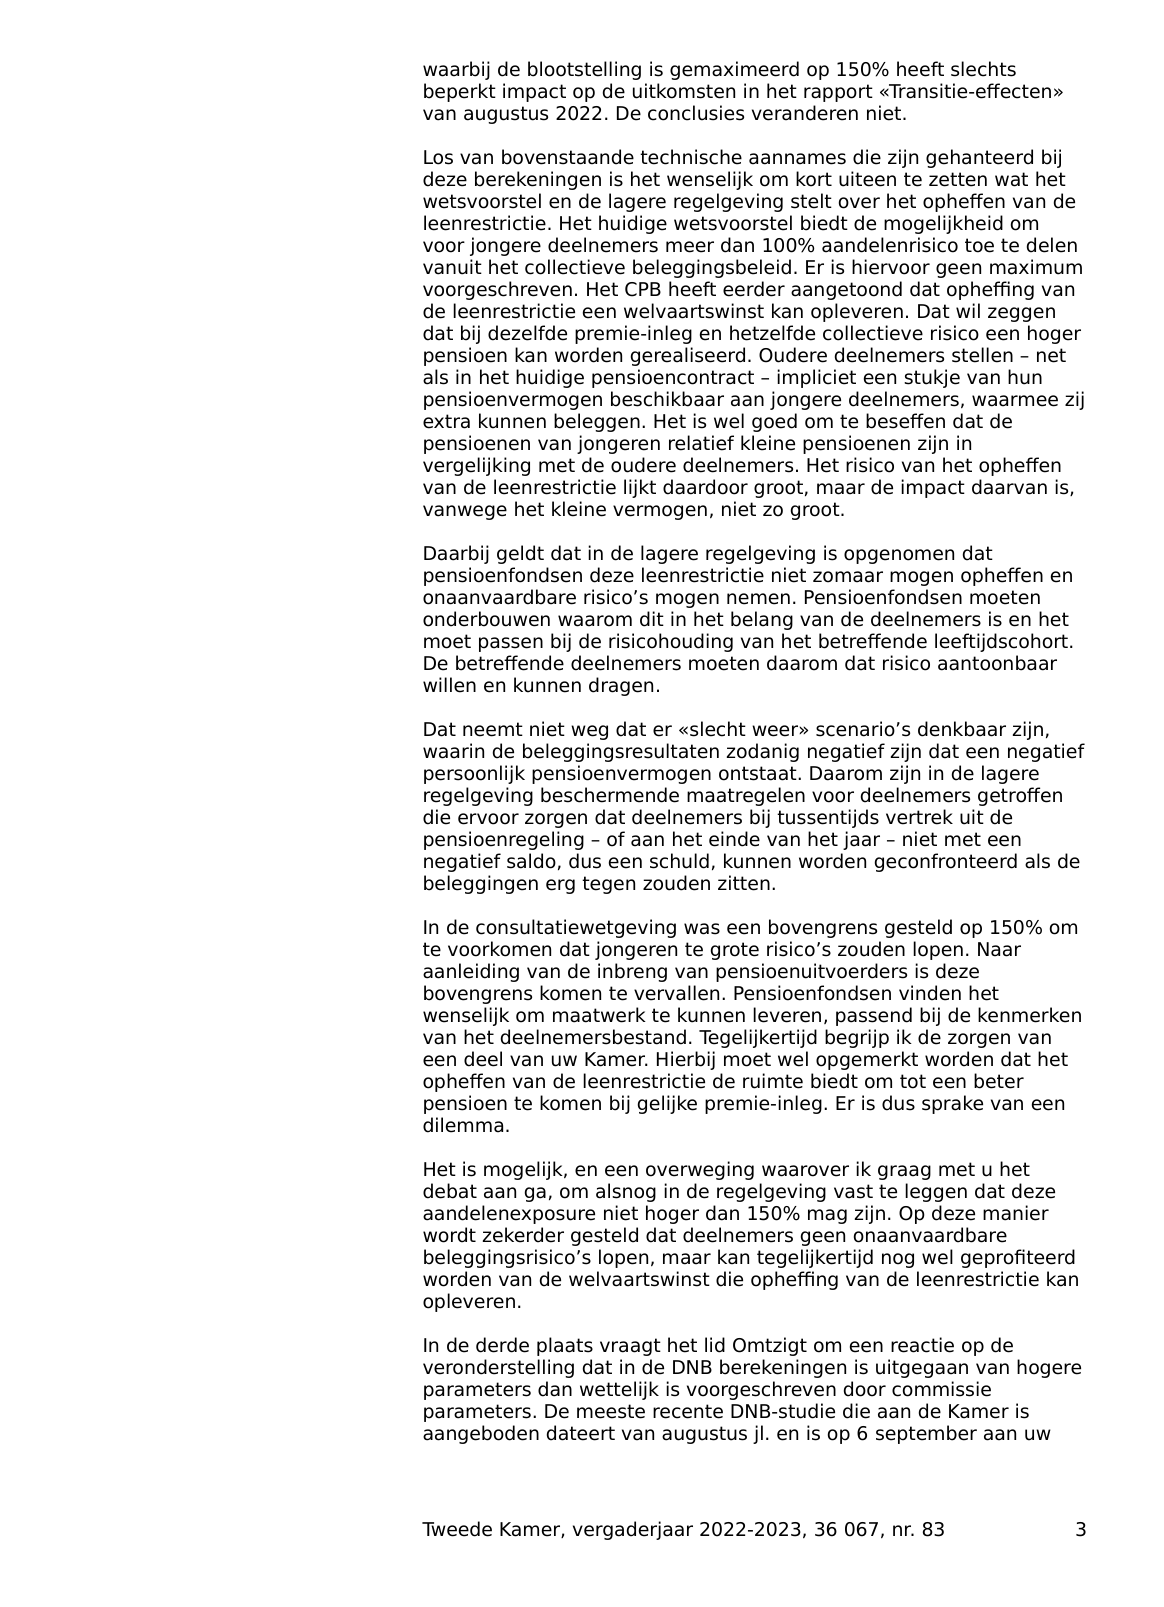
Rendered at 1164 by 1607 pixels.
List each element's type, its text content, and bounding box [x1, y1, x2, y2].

text Het is mogelijk, en een overweging waarover ik graag met u het debat aan ga, om alsnog in de regelgeving vast te leggen dat deze aandelenexposure niet hoger dan 150% mag zijn. Op deze manier wordt zekerder gesteld dat deelnemers geen onaanvaardbare beleggingsrisico’s lopen, maar kan tegelijkertijd nog wel geprofiteerd worden van de welvaartswinst die opheffing van de leenrestrictie kan opleveren. [422, 1159, 1087, 1313]
text Daarbij geldt dat in de lagere regelgeving is opgenomen dat pensioenfondsen deze leenrestrictie niet zomaar mogen opheffen en onaanvaardbare risico’s mogen nemen. Pensioenfondsen moeten onderbouwen waarom dit in het belang van de deelnemers is en het moet passen bij de risicohouding van het betreffende leeftijdscohort. De betreffende deelnemers moeten daarom dat risico aantoonbaar willen en kunnen dragen. [422, 543, 1087, 697]
text waarbij de blootstelling is gemaximeerd op 150% heeft slechts beperkt impact op de uitkomsten in het rapport «Transitie-effecten» van augustus 2022. De conclusies veranderen niet. [422, 59, 1087, 125]
text Los van bovenstaande technische aannames die zijn gehanteerd bij deze berekeningen is het wenselijk om kort uiteen te zetten wat het wetsvoorstel en de lagere regelgeving stelt over het opheffen van de leenrestrictie. Het huidige wetsvoorstel biedt de mogelijkheid om voor jongere deelnemers meer dan 100% aandelenrisico toe te delen vanuit het collectieve beleggingsbeleid. Er is hiervoor geen maximum voorgeschreven. Het CPB heeft eerder aangetoond dat opheffing van de leenrestrictie een welvaartswinst kan opleveren. Dat wil zeggen dat bij dezelfde premie-inleg en hetzelfde collectieve risico een hoger pensioen kan worden gerealiseerd. Oudere deelnemers stellen – net als in het huidige pensioencontract – impliciet een stukje van hun pensioenvermogen beschikbaar aan jongere deelnemers, waarmee zij extra kunnen beleggen. Het is wel goed om te beseffen dat de pensioenen van jongeren relatief kleine pensioenen zijn in vergelijking met de oudere deelnemers. Het risico van het opheffen van de leenrestrictie lijkt daardoor groot, maar de impact daarvan is, vanwege het kleine vermogen, niet zo groot. [422, 147, 1087, 521]
text Dat neemt niet weg dat er «slecht weer» scenario’s denkbaar zijn, waarin de beleggingsresultaten zodanig negatief zijn dat een negatief persoonlijk pensioenvermogen ontstaat. Daarom zijn in de lagere regelgeving beschermende maatregelen voor deelnemers getroffen die ervoor zorgen dat deelnemers bij tussentijds vertrek uit de pensioenregeling – of aan het einde van het jaar – niet met een negatief saldo, dus een schuld, kunnen worden geconfronteerd als de beleggingen erg tegen zouden zitten. [422, 719, 1087, 895]
text In de consultatiewetgeving was een bovengrens gesteld op 150% om te voorkomen dat jongeren te grote risico’s zouden lopen. Naar aanleiding van de inbreng van pensioenuitvoerders is deze bovengrens komen te vervallen. Pensioenfondsen vinden het wenselijk om maatwerk te kunnen leveren, passend bij de kenmerken van het deelnemersbestand. Tegelijkertijd begrijp ik de zorgen van een deel van uw Kamer. Hierbij moet wel opgemerkt worden dat het opheffen van de leenrestrictie de ruimte biedt om tot een beter pensioen te komen bij gelijke premie-inleg. Er is dus sprake van een dilemma. [422, 917, 1087, 1137]
text In de derde plaats vraagt het lid Omtzigt om een reactie op de veronderstelling dat in de DNB berekeningen is uitgegaan van hogere parameters dan wettelijk is voorgeschreven door commissie parameters. De meeste recente DNB-studie die aan de Kamer is aangeboden dateert van augustus jl. en is op 6 september aan uw [422, 1335, 1087, 1445]
